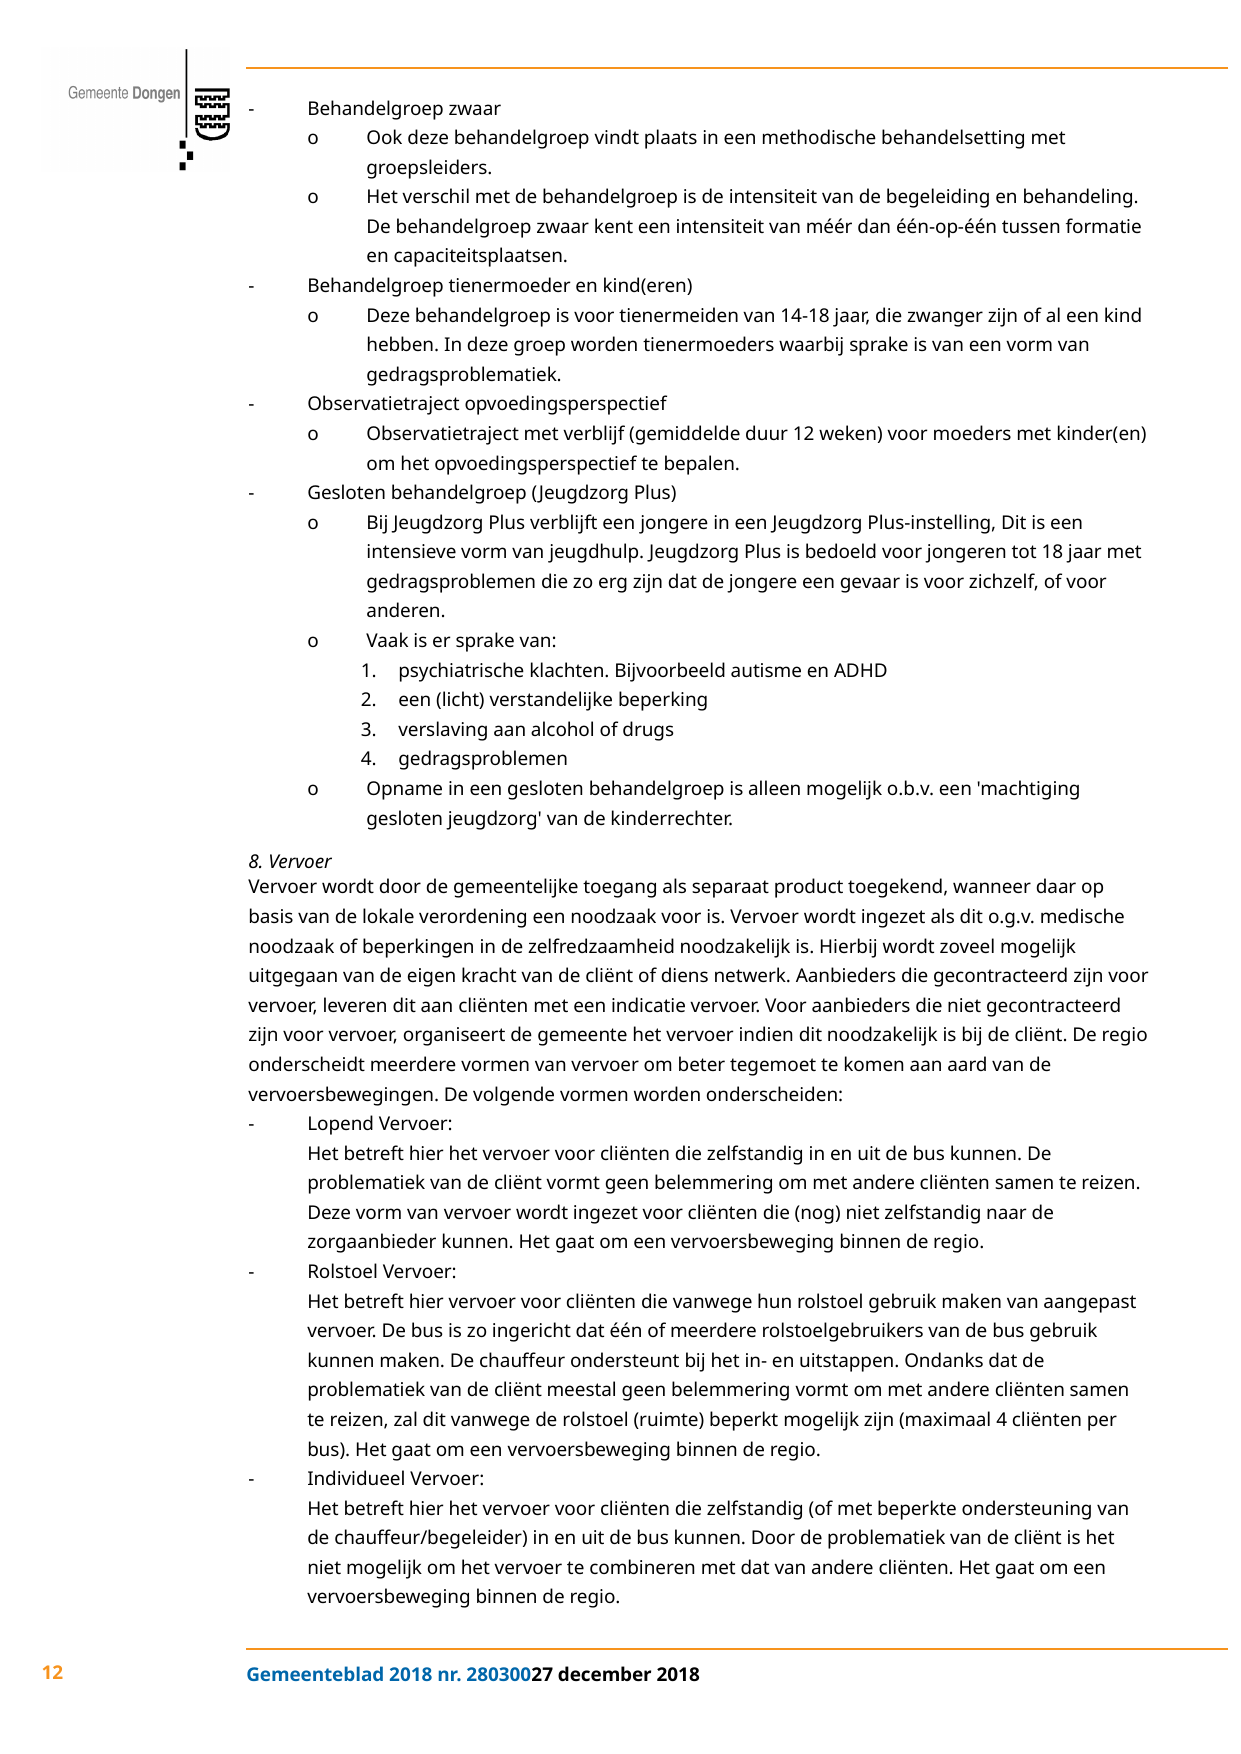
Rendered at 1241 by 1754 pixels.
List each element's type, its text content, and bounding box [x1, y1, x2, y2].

list Observatietraject opvoedingsperspectief [248, 391, 1152, 416]
list verslaving aan alcohol of drugs [361, 716, 1152, 742]
list Het betreft hier het vervoer voor cliënten die zelfstandig in en uit de bus kunnen. De problematiek van de cliënt vormt geen belemmering om met andere cliënten samen te reizen. Deze vorm van vervoer wordt ingezet voor cliënten die (nog) niet zelfstandig naar de zorgaanbieder kunnen. Het gaat om een vervoersbeweging binnen de regio. [248, 1140, 1152, 1254]
list Deze behandelgroep is voor tienermeiden van 14-18 jaar, die zwanger zijn of al een kind hebben. In deze groep worden tienermoeders waarbij sprake is van een vorm van gedragsproblematiek. [307, 302, 1152, 387]
picture [41, 47, 231, 172]
list Ook deze behandelgroep vindt plaats in een methodische behandelsetting met groepsleiders. [307, 124, 1152, 180]
list Individueel Vervoer: [248, 1465, 1152, 1491]
list Opname in een gesloten behandelgroep is alleen mogelijk o.b.v. een 'machtiging gesloten jeugdzorg' van de kinderrechter. [307, 775, 1152, 831]
list Het betreft hier het vervoer voor cliënten die zelfstandig (of met beperkte ondersteuning van de chauffeur/begeleider) in en uit de bus kunnen. Door de problematiek van de cliënt is het niet mogelijk om het vervoer te combineren met dat van andere cliënten. Het gaat om een vervoersbeweging binnen de regio. [248, 1495, 1152, 1609]
text 8. Vervoer [248, 848, 1152, 874]
list psychiatrische klachten. Bijvoorbeeld autisme en ADHD [361, 657, 1152, 683]
list Het verschil met de behandelgroep is de intensiteit van de begeleiding en behandeling. De behandelgroep zwaar kent een intensiteit van méér dan één-op-één tussen formatie en capaciteitsplaatsen. [307, 183, 1152, 268]
list Vaak is er sprake van: [307, 627, 1152, 653]
list Observatietraject met verblijf (gemiddelde duur 12 weken) voor moeders met kinder(en) om het opvoedingsperspectief te bepalen. [307, 420, 1152, 476]
list een (licht) verstandelijke beperking [361, 686, 1152, 712]
text Vervoer wordt door de gemeentelijke toegang als separaat product toegekend, wanneer daar op basis van de lokale verordening een noodzaak voor is. Vervoer wordt ingezet als dit o.g.v. medische noodzaak of beperkingen in de zelfredzaamheid noodzakelijk is. Hierbij wordt zoveel mogelijk uitgegaan van de eigen kracht van de cliënt of diens netwerk. Aanbieders die gecontracteerd zijn voor vervoer, leveren dit aan cliënten met een indicatie vervoer. Voor aanbieders die niet gecontracteerd zijn voor vervoer, organiseert de gemeente het vervoer indien dit noodzakelijk is bij de cliënt. De regio onderscheidt meerdere vormen van vervoer om beter tegemoet te komen aan aard van de vervoersbewegingen. De volgende vormen worden onderscheiden: [248, 874, 1152, 1106]
list Behandelgroep zwaar [248, 95, 1152, 121]
list Het betreft hier vervoer voor cliënten die vanwege hun rolstoel gebruik maken van aangepast vervoer. De bus is zo ingericht dat één of meerdere rolstoelgebruikers van de bus gebruik kunnen maken. De chauffeur ondersteunt bij het in- en uitstappen. Ondanks dat de problematiek van de cliënt meestal geen belemmering vormt om met andere cliënten samen te reizen, zal dit vanwege de rolstoel (ruimte) beperkt mogelijk zijn (maximaal 4 cliënten per bus). Het gaat om een vervoersbeweging binnen de regio. [248, 1288, 1152, 1461]
list Lopend Vervoer: [248, 1110, 1152, 1136]
list Bij Jeugdzorg Plus verblijft een jongere in een Jeugdzorg Plus-instelling, Dit is een intensieve vorm van jeugdhulp. Jeugdzorg Plus is bedoeld voor jongeren tot 18 jaar met gedragsproblemen die zo erg zijn dat de jongere een gevaar is voor zichzelf, of voor anderen. [307, 509, 1152, 623]
list Behandelgroep tienermoeder en kind(eren) [248, 272, 1152, 298]
list gedragsproblemen [361, 746, 1152, 771]
list Rolstoel Vervoer: [248, 1258, 1152, 1284]
list Gesloten behandelgroep (Jeugdzorg Plus) [248, 479, 1152, 505]
